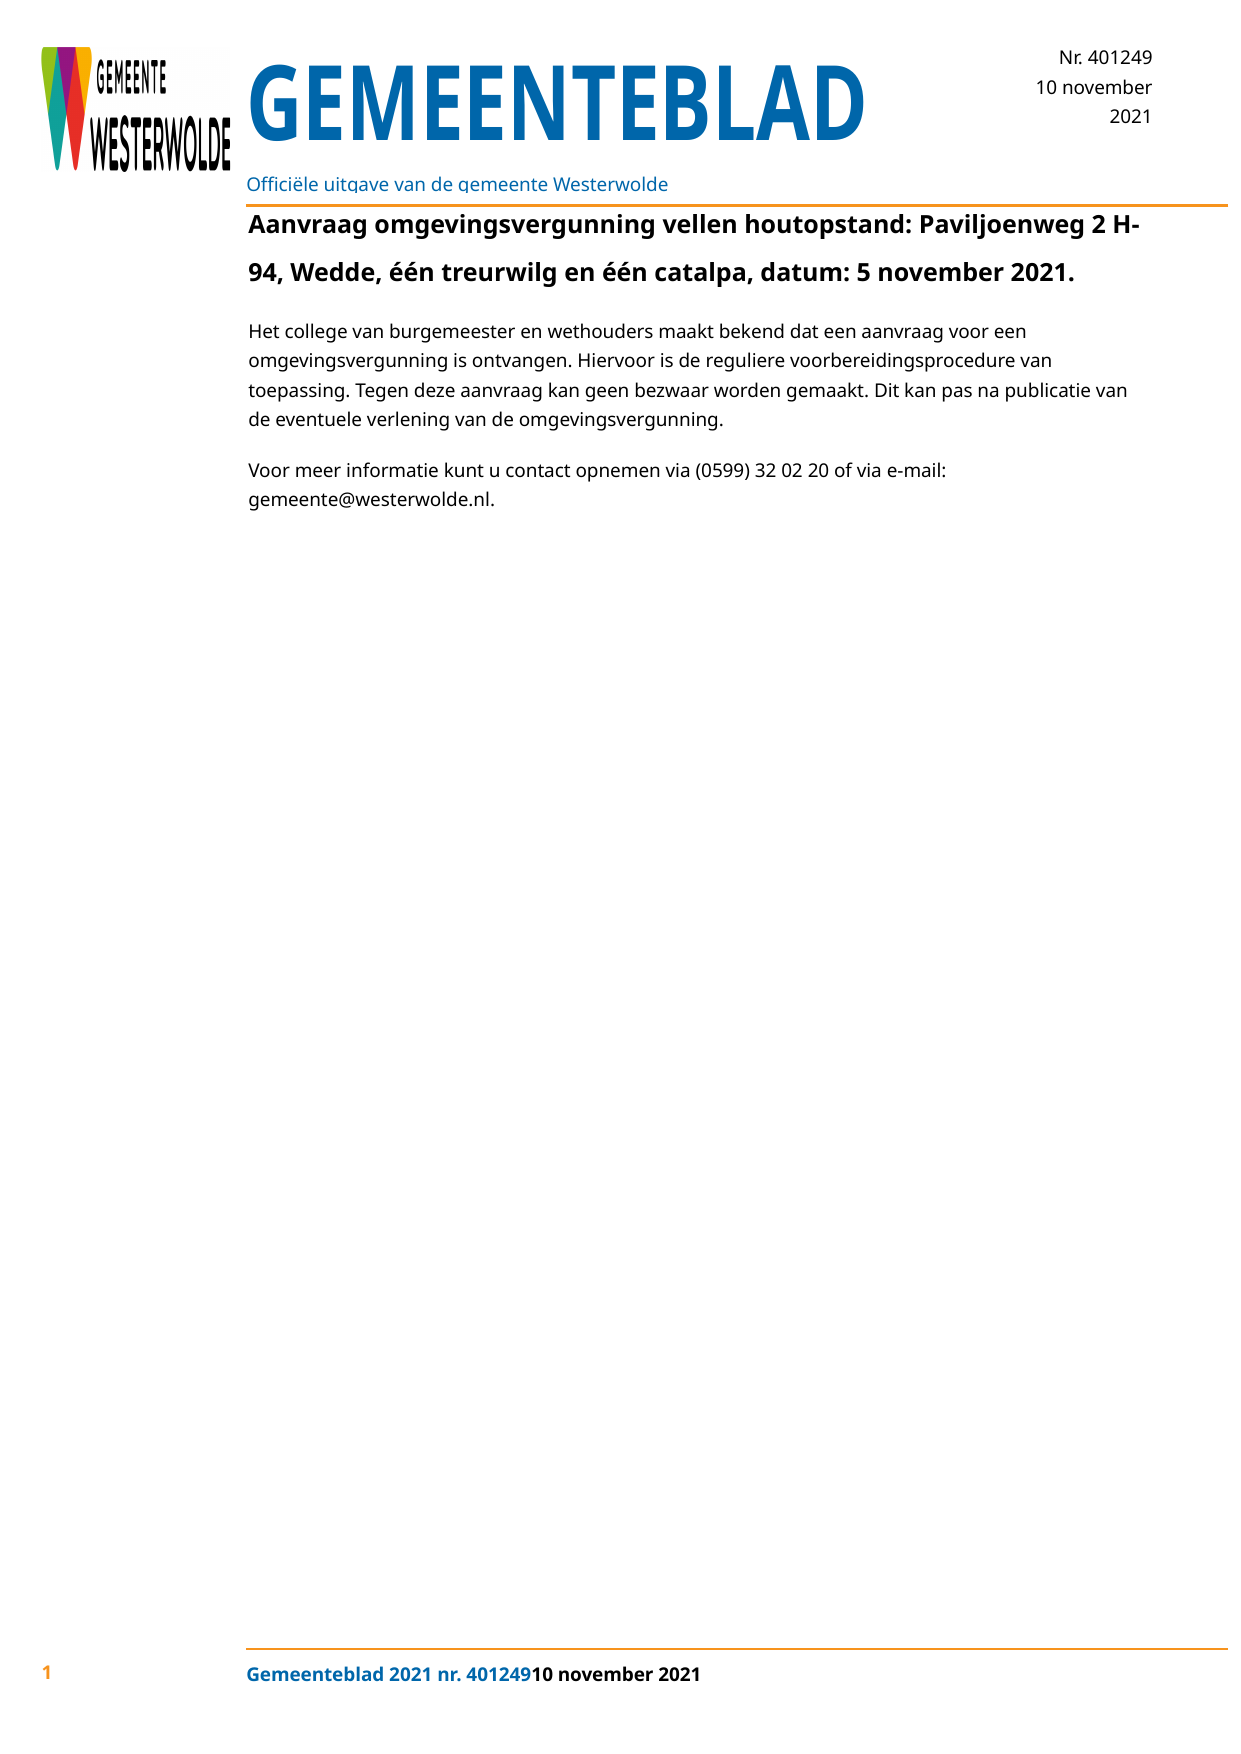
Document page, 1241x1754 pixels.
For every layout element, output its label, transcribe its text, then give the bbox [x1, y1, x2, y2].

text Voor meer informatie kunt u contact opnemen via (0599) 32 02 20 of via e-mail: gemeente@westerwolde.nl. [248, 457, 1152, 512]
text Aanvraag omgevingsvergunning vellen houtopstand: Paviljoenweg 2 H-94, Wedde, één treurwilg en één catalpa, datum: 5 november 2021. [248, 207, 1152, 288]
picture [41, 47, 231, 172]
text Het college van burgemeester en wethouders maakt bekend dat een aanvraag voor een omgevingsvergunning is ontvangen. Hiervoor is de reguliere voorbereidingsprocedure van toepassing. Tegen deze aanvraag kan geen bezwaar worden gemaakt. Dit kan pas na publicatie van de eventuele verlening van de omgevingsvergunning. [248, 318, 1152, 432]
